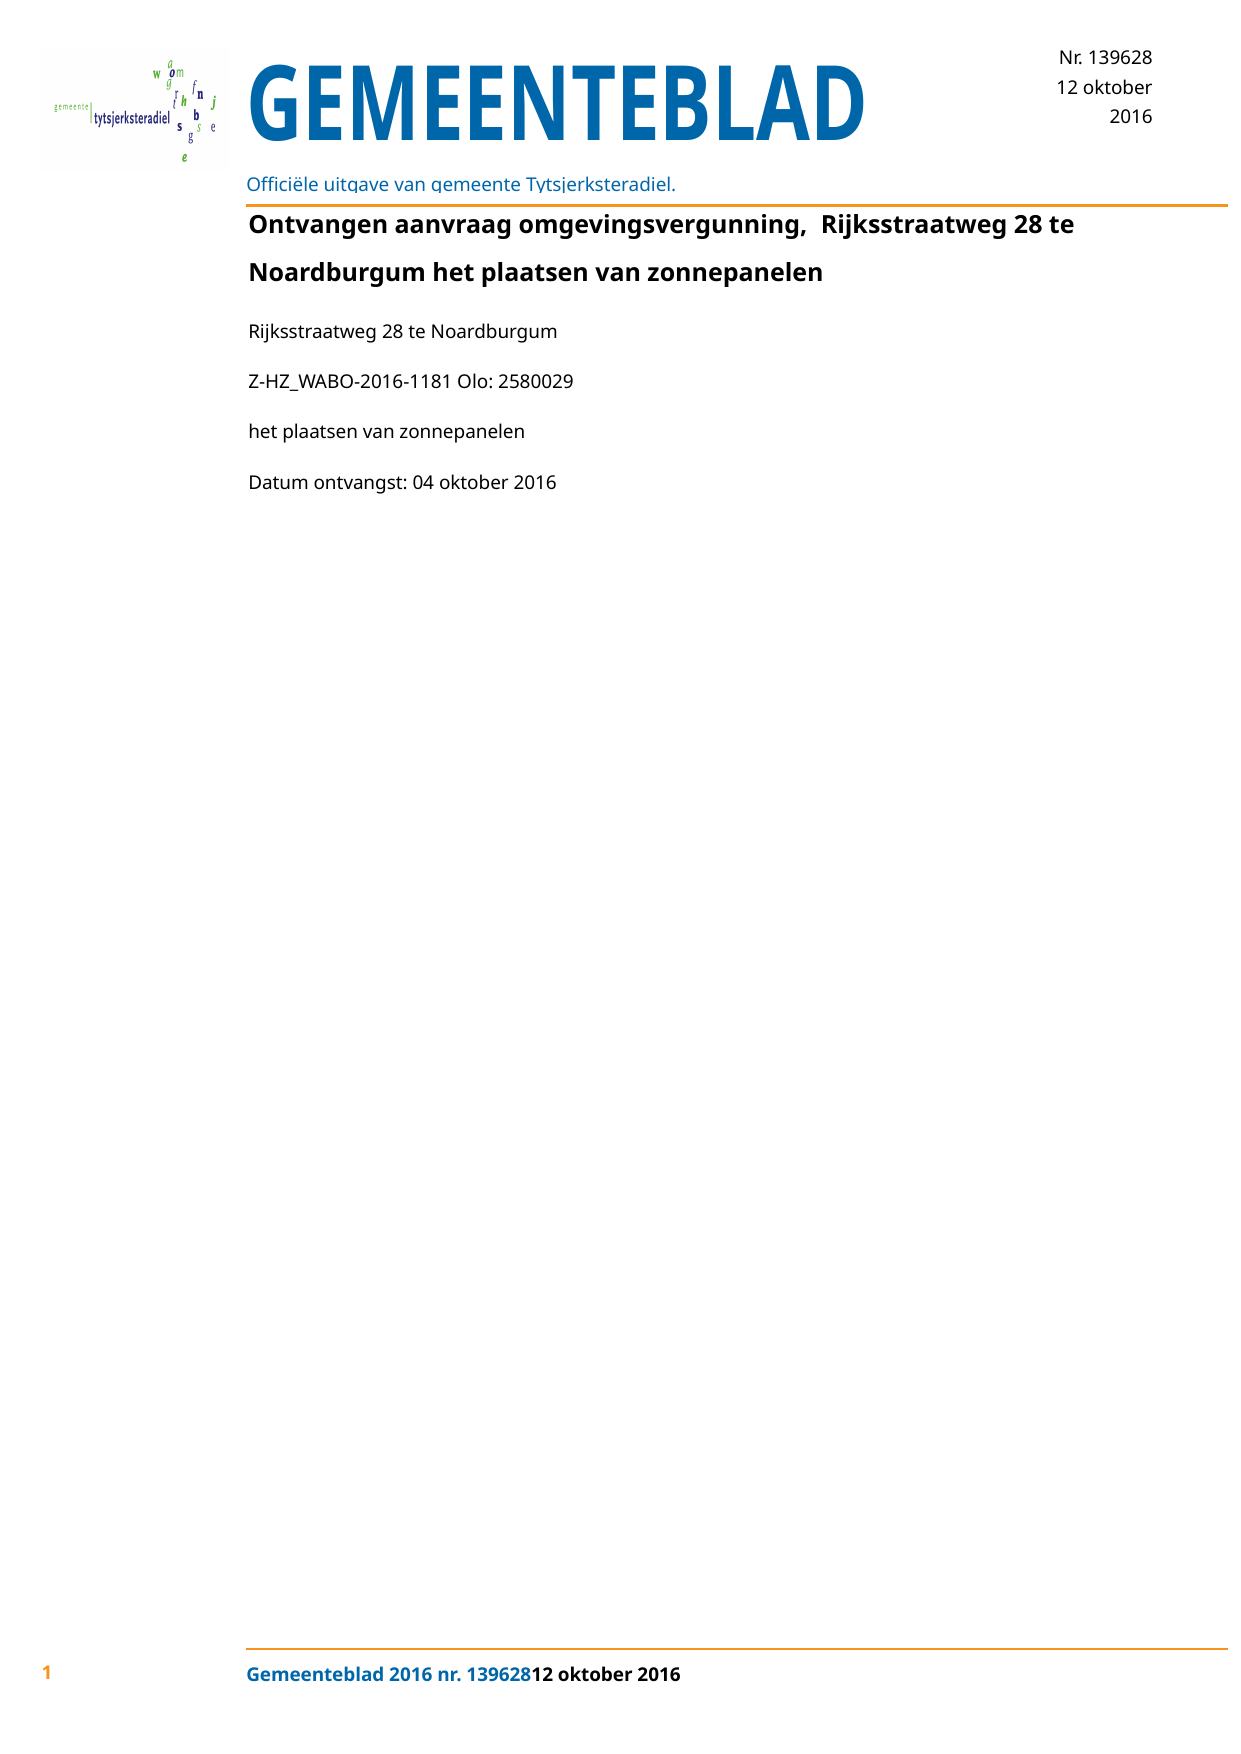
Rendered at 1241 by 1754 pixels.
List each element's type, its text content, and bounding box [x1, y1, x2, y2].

text Ontvangen aanvraag omgevingsvergunning, Rijksstraatweg 28 te Noardburgum het plaatsen van zonnepanelen [248, 207, 1152, 288]
picture [41, 47, 231, 172]
text Z-HZ_WABO-2016-1181 Olo: 2580029 [248, 368, 1152, 394]
text Datum ontvangst: 04 oktober 2016 [248, 469, 1152, 495]
text het plaatsen van zonnepanelen [248, 419, 1152, 444]
text Rijksstraatweg 28 te Noardburgum [248, 318, 1152, 344]
